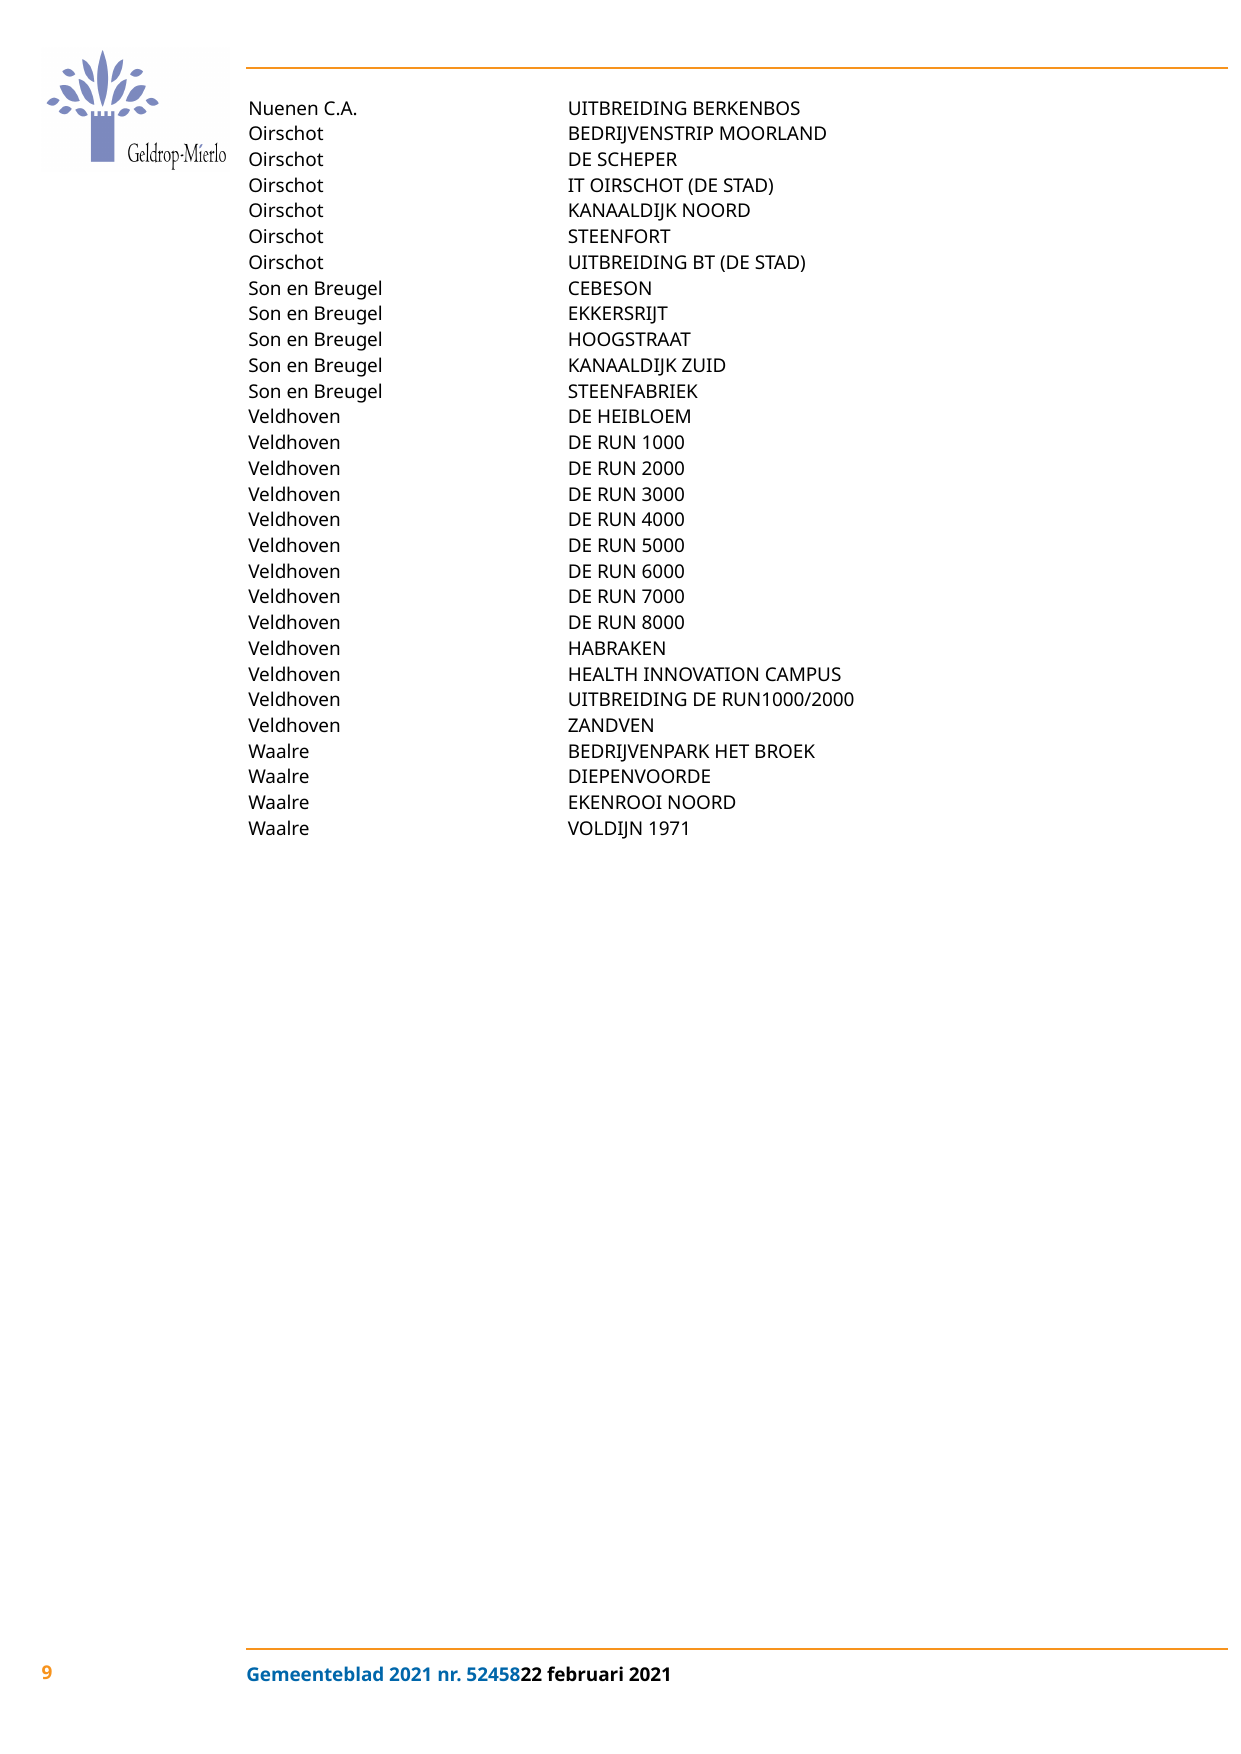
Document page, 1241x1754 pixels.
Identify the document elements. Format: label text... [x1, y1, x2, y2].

table_cell BEDRIJVENPARK HET BROEK [568, 738, 1152, 764]
table_cell IT OIRSCHOT (DE STAD) [568, 172, 1152, 198]
table_cell DE HEIBLOEM [568, 404, 1152, 429]
table_cell Waalre [248, 764, 568, 789]
table_cell Oirschot [248, 224, 568, 249]
table_cell ZANDVEN [568, 712, 1152, 738]
table_cell Waalre [248, 815, 568, 841]
table_cell UITBREIDING BT (DE STAD) [568, 249, 1152, 275]
table_cell Son en Breugel [248, 275, 568, 301]
table_cell DE RUN 5000 [568, 532, 1152, 558]
table_cell Veldhoven [248, 532, 568, 558]
table_cell Veldhoven [248, 455, 568, 481]
table_cell Veldhoven [248, 584, 568, 609]
table_cell Waalre [248, 790, 568, 815]
table_cell Veldhoven [248, 609, 568, 635]
table_cell HOOGSTRAAT [568, 326, 1152, 352]
table_cell Veldhoven [248, 506, 568, 532]
table_cell UITBREIDING DE RUN1000/2000 [568, 687, 1152, 712]
table_cell BEDRIJVENSTRIP MOORLAND [568, 121, 1152, 146]
table_cell DE RUN 2000 [568, 455, 1152, 481]
table_cell DE RUN 8000 [568, 609, 1152, 635]
table_cell UITBREIDING BERKENBOS [568, 95, 1152, 121]
table_cell Son en Breugel [248, 301, 568, 326]
table_cell Oirschot [248, 172, 568, 198]
table_cell Oirschot [248, 249, 568, 275]
table_cell DE RUN 4000 [568, 506, 1152, 532]
picture [41, 47, 231, 172]
table_cell Veldhoven [248, 558, 568, 584]
table_cell KANAALDIJK ZUID [568, 352, 1152, 378]
table_cell DIEPENVOORDE [568, 764, 1152, 789]
table_cell Veldhoven [248, 635, 568, 661]
table_cell HEALTH INNOVATION CAMPUS [568, 661, 1152, 687]
table_cell DE RUN 3000 [568, 481, 1152, 506]
table_cell Son en Breugel [248, 352, 568, 378]
table_cell STEENFABRIEK [568, 378, 1152, 403]
table_cell Oirschot [248, 198, 568, 223]
table_cell Veldhoven [248, 712, 568, 738]
table_cell HABRAKEN [568, 635, 1152, 661]
table_cell Son en Breugel [248, 378, 568, 403]
table_cell Veldhoven [248, 481, 568, 506]
table_cell KANAALDIJK NOORD [568, 198, 1152, 223]
table_cell Veldhoven [248, 404, 568, 429]
table_cell CEBESON [568, 275, 1152, 301]
table_cell EKKERSRIJT [568, 301, 1152, 326]
table_cell DE SCHEPER [568, 146, 1152, 172]
table_cell DE RUN 1000 [568, 429, 1152, 455]
table_cell Veldhoven [248, 429, 568, 455]
table_cell Son en Breugel [248, 326, 568, 352]
table_cell Nuenen C.A. [248, 95, 568, 121]
table_cell VOLDIJN 1971 [568, 815, 1152, 841]
table_cell DE RUN 6000 [568, 558, 1152, 584]
table_cell Oirschot [248, 121, 568, 146]
table_cell STEENFORT [568, 224, 1152, 249]
table_cell Waalre [248, 738, 568, 764]
table_cell Veldhoven [248, 687, 568, 712]
table_cell DE RUN 7000 [568, 584, 1152, 609]
table_cell Oirschot [248, 146, 568, 172]
table_cell Veldhoven [248, 661, 568, 687]
table_cell EKENROOI NOORD [568, 790, 1152, 815]
